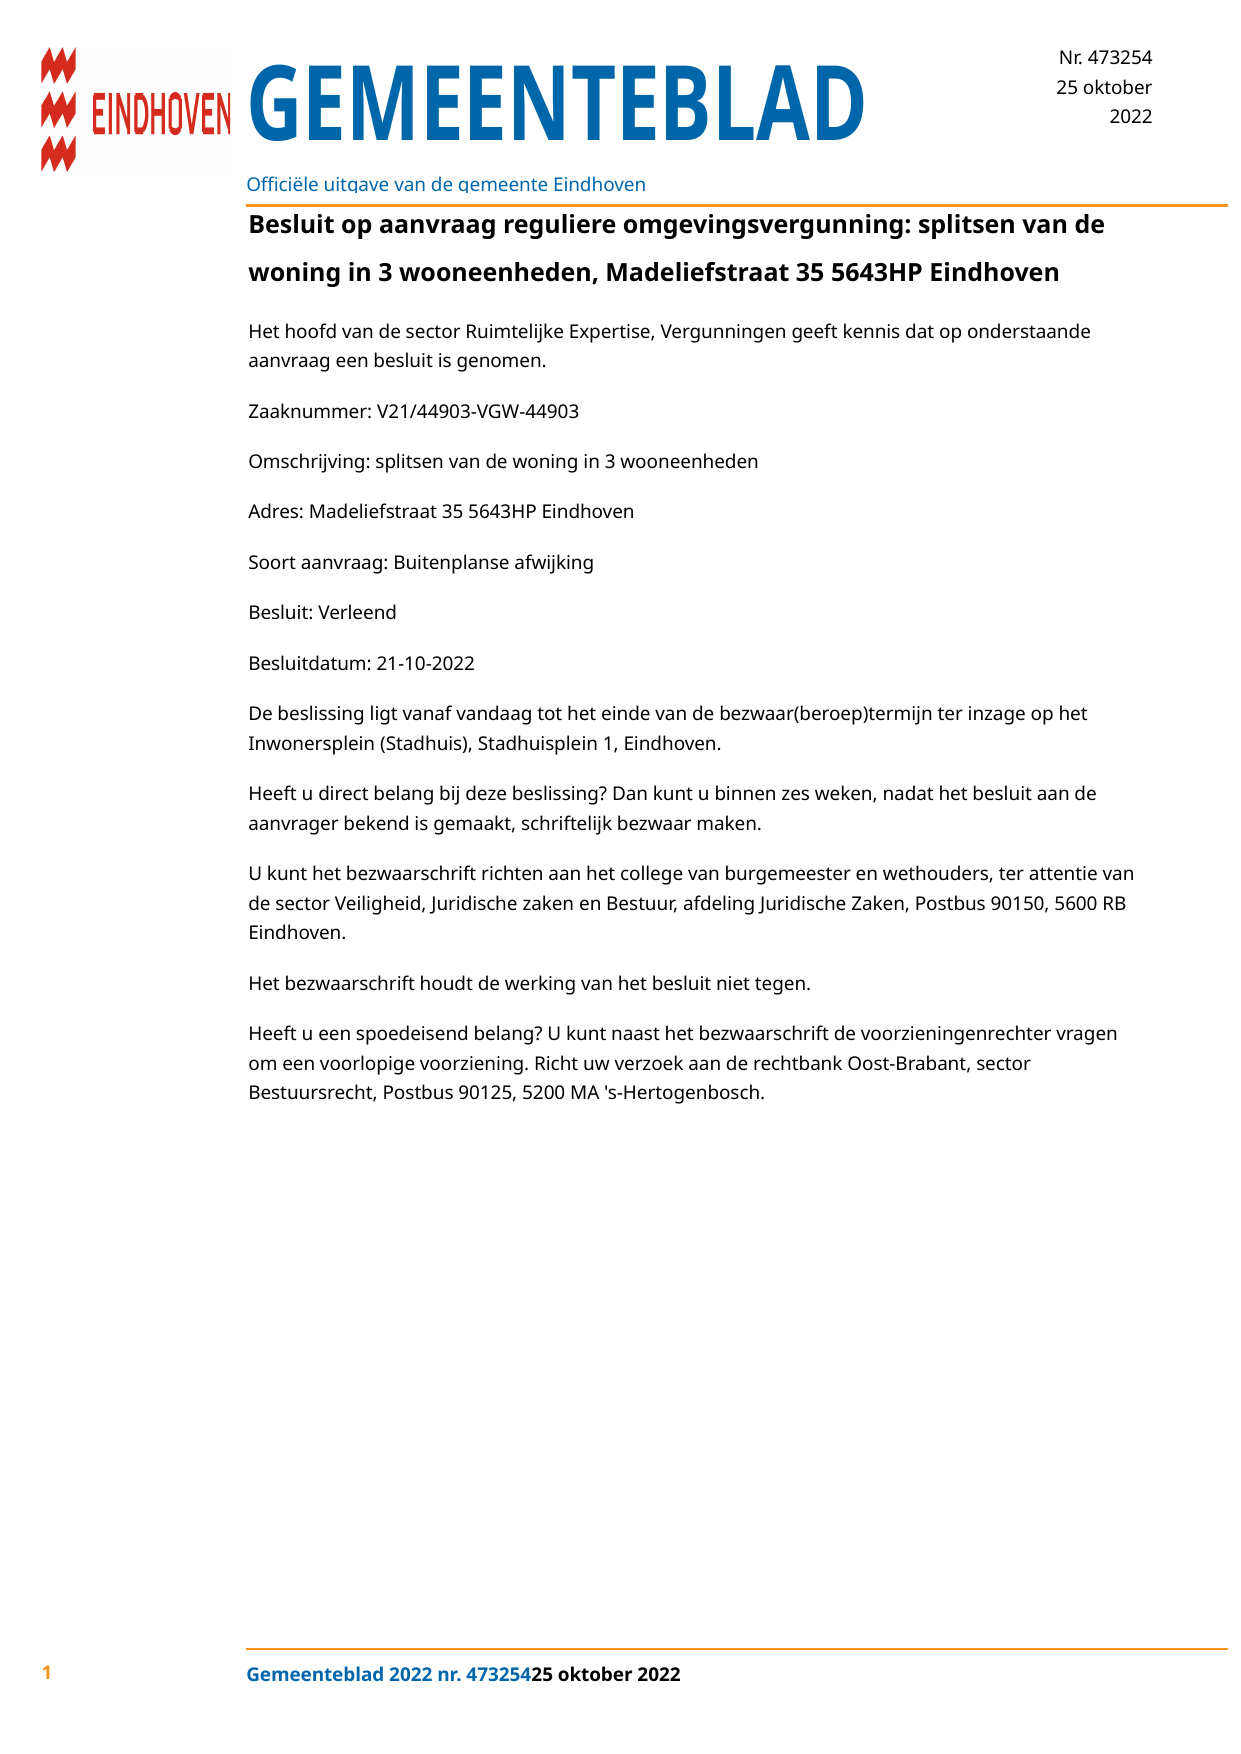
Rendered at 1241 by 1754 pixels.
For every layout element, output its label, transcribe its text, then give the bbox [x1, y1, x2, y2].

text Heeft u direct belang bij deze beslissing? Dan kunt u binnen zes weken, nadat het besluit aan de aanvrager bekend is gemaakt, schriftelijk bezwaar maken. [248, 780, 1152, 836]
text Het bezwaarschrift houdt de werking van het besluit niet tegen. [248, 970, 1152, 996]
text Het hoofd van de sector Ruimtelijke Expertise, Vergunningen geeft kennis dat op onderstaande aanvraag een besluit is genomen. [248, 318, 1152, 373]
text Adres: Madeliefstraat 35 5643HP Eindhoven [248, 499, 1152, 524]
text De beslissing ligt vanaf vandaag tot het einde van de bezwaar(beroep)termijn ter inzage op het Inwonersplein (Stadhuis), Stadhuisplein 1, Eindhoven. [248, 700, 1152, 756]
text Soort aanvraag: Buitenplanse afwijking [248, 549, 1152, 575]
text Besluit op aanvraag reguliere omgevingsvergunning: splitsen van de woning in 3 wooneenheden, Madeliefstraat 35 5643HP Eindhoven [248, 207, 1152, 288]
picture [41, 47, 231, 172]
text Besluitdatum: 21-10-2022 [248, 650, 1152, 676]
text Heeft u een spoedeisend belang? U kunt naast het bezwaarschrift de voorzieningenrechter vragen om een voorlopige voorziening. Richt uw verzoek aan de rechtbank Oost-Brabant, sector Bestuursrecht, Postbus 90125, 5200 MA 's-Hertogenbosch. [248, 1020, 1152, 1105]
text U kunt het bezwaarschrift richten aan het college van burgemeester en wethouders, ter attentie van de sector Veiligheid, Juridische zaken en Bestuur, afdeling Juridische Zaken, Postbus 90150, 5600 RB Eindhoven. [248, 860, 1152, 945]
text Zaaknummer: V21/44903-VGW-44903 [248, 398, 1152, 424]
text Besluit: Verleend [248, 599, 1152, 625]
text Omschrijving: splitsen van de woning in 3 wooneenheden [248, 448, 1152, 474]
